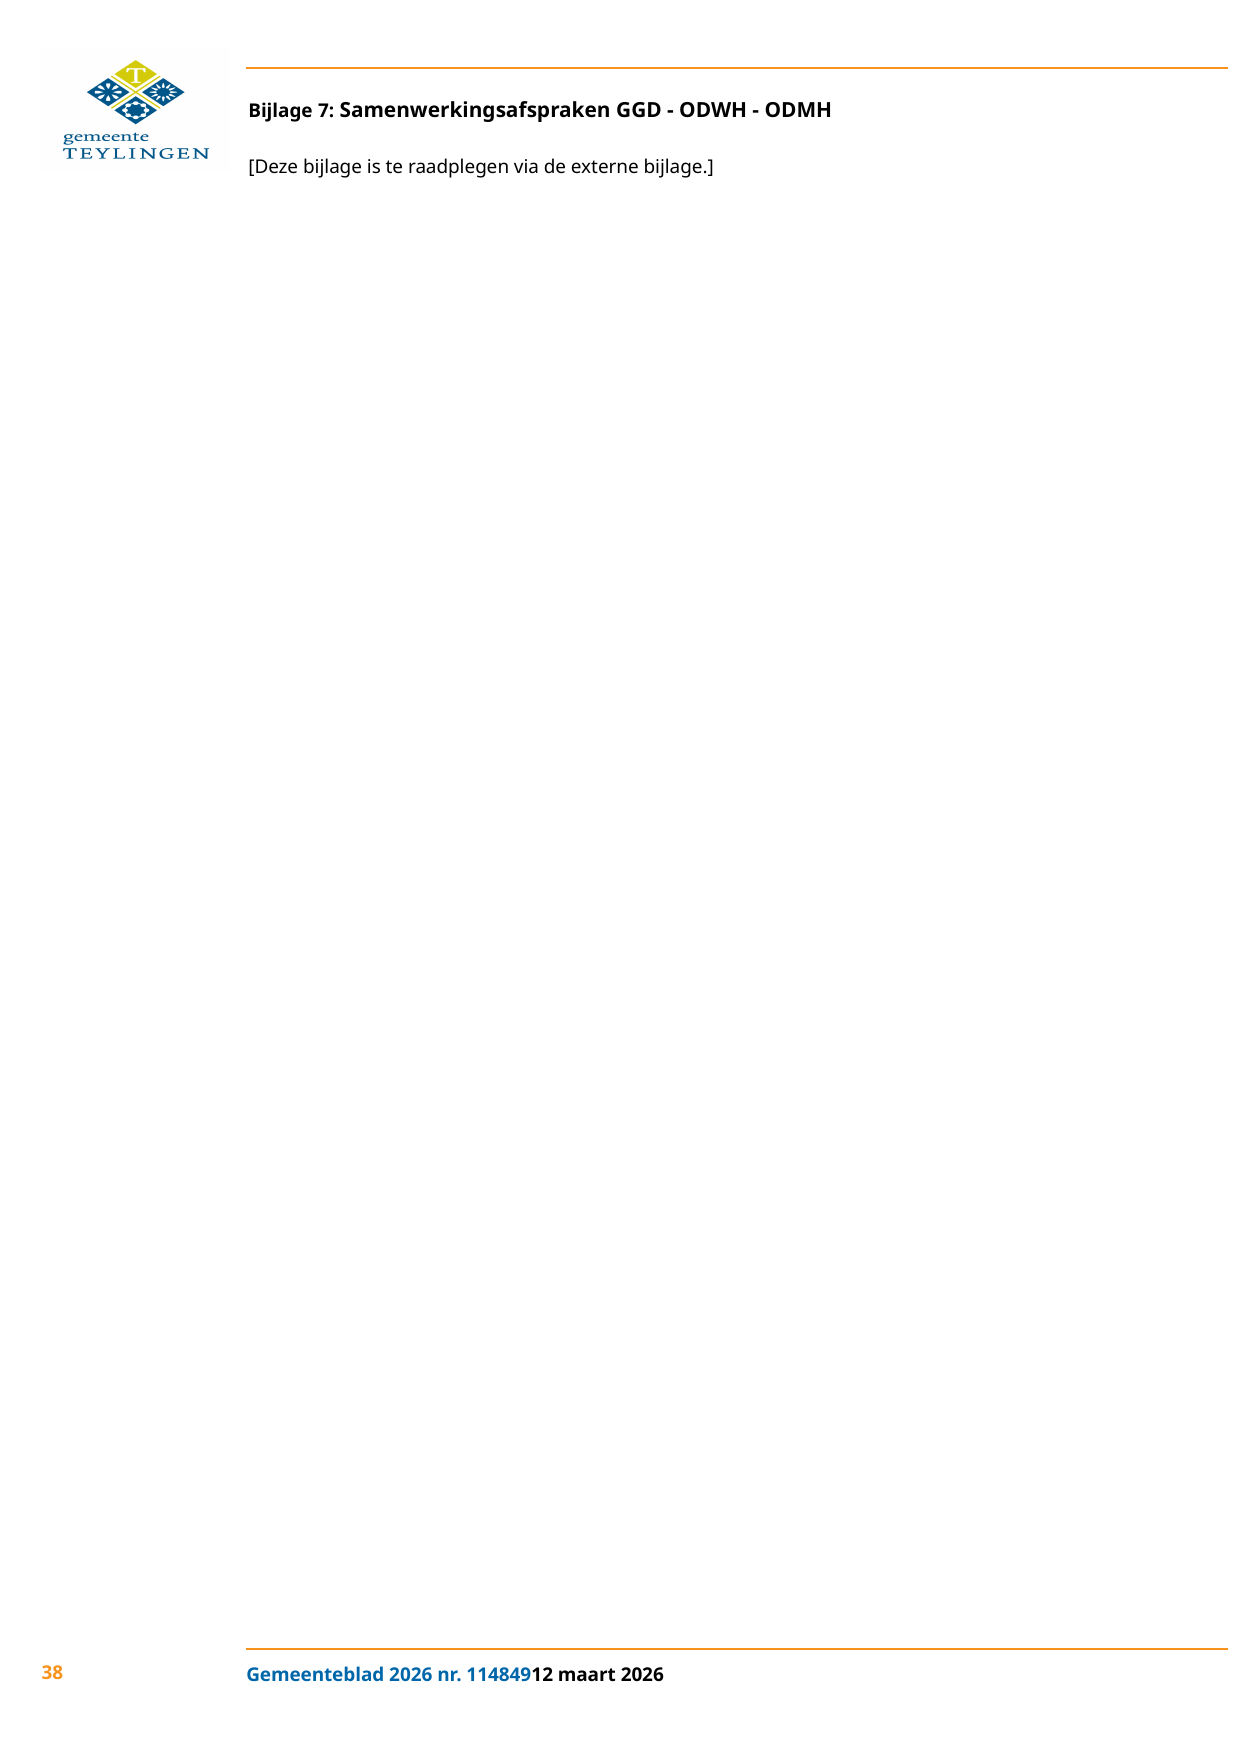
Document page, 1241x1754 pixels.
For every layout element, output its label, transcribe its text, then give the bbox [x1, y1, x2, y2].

picture [41, 47, 231, 172]
text Bijlage 7: Samenwerkingsafspraken GGD - ODWH - ODMH [248, 95, 1152, 123]
text [Deze bijlage is te raadplegen via de externe bijlage.] [248, 153, 1152, 179]
